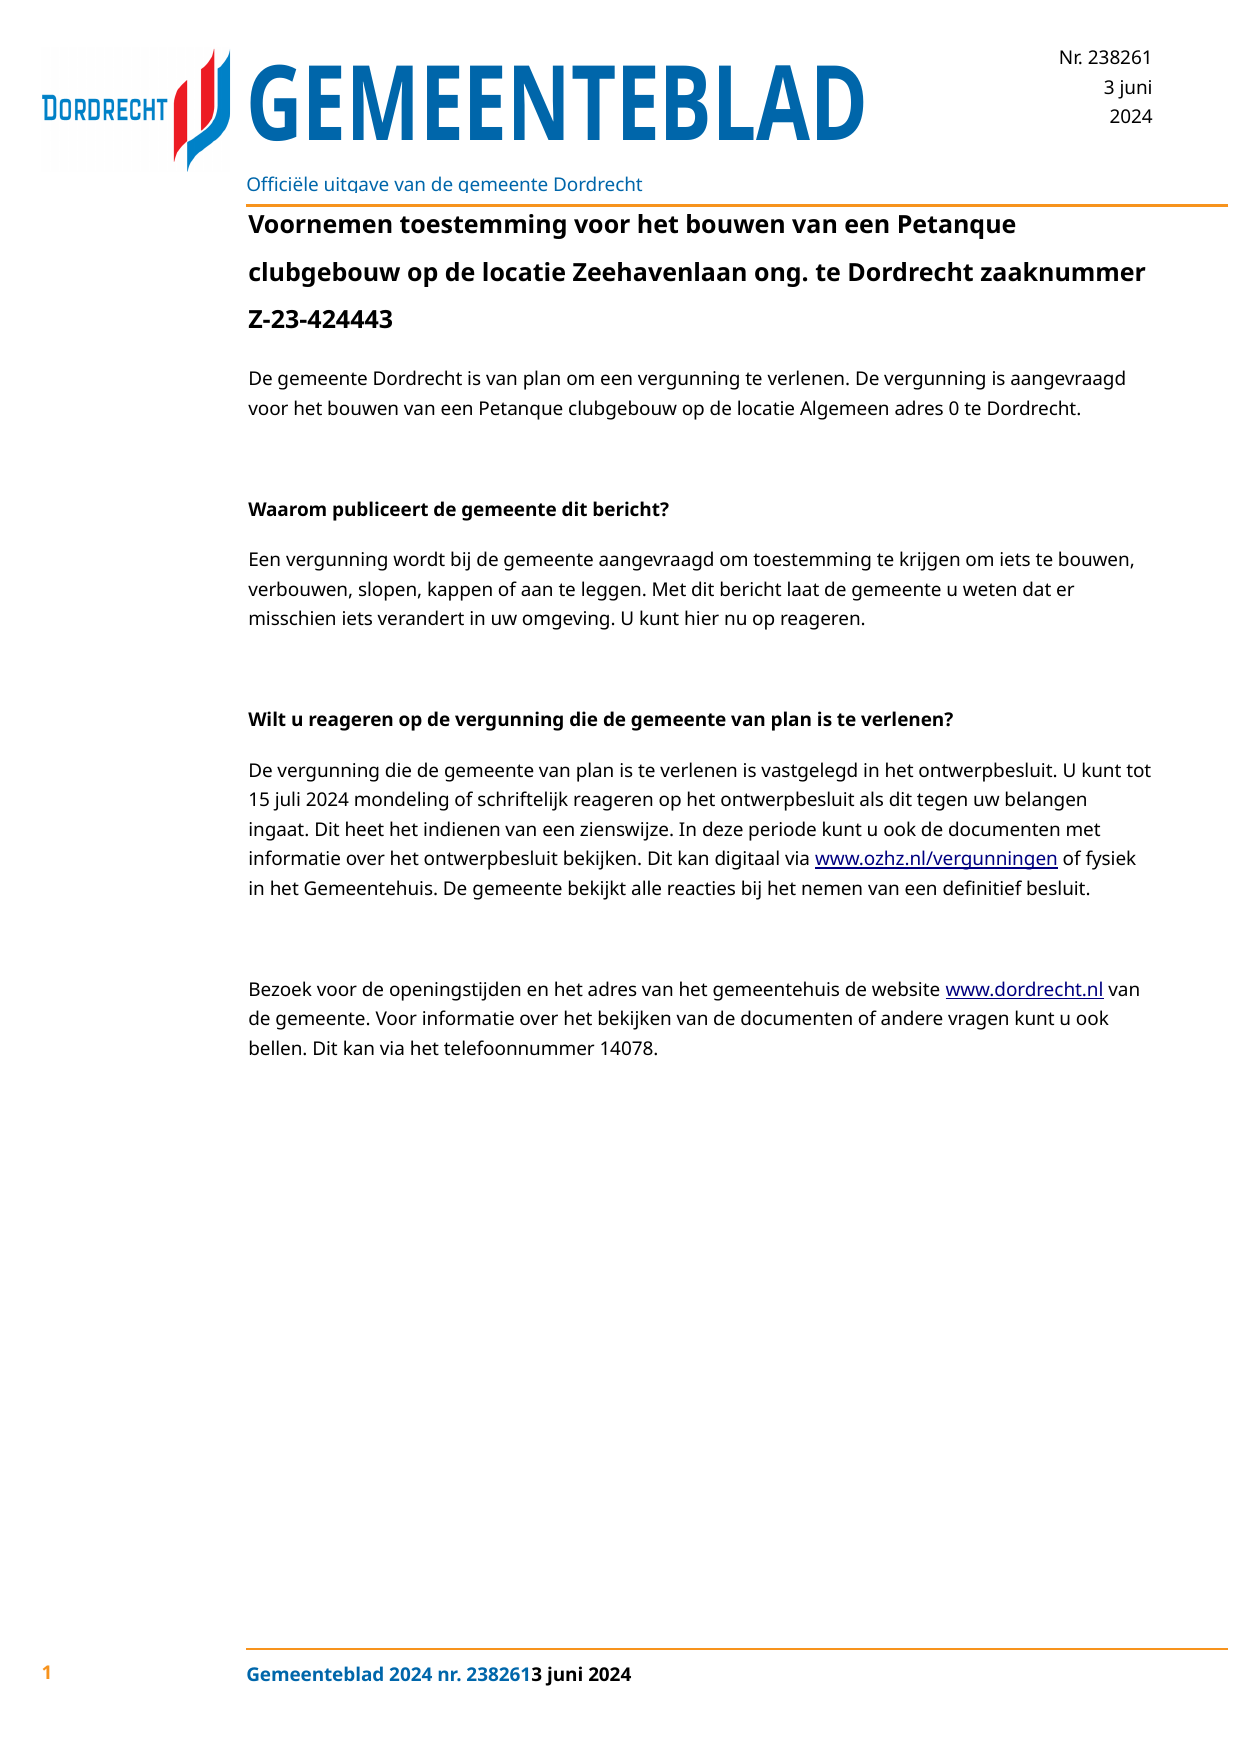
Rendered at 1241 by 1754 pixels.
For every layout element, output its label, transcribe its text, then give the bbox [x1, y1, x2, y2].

picture [41, 47, 231, 172]
text Waarom publiceert de gemeente dit bericht? [248, 496, 1152, 522]
text Bezoek voor de openingstijden en het adres van het gemeentehuis de website www.dordrecht.nl van de gemeente. Voor informatie over het bekijken van de documenten of andere vragen kunt u ook bellen. Dit kan via het telefoonnummer 14078. [248, 976, 1152, 1061]
text Voornemen toestemming voor het bouwen van een Petanque clubgebouw op de locatie Zeehavenlaan ong. te Dordrecht zaaknummer Z-23-424443 [248, 207, 1152, 336]
text Wilt u reageren op de vergunning die de gemeente van plan is te verlenen? [248, 706, 1152, 732]
text De gemeente Dordrecht is van plan om een vergunning te verlenen. De vergunning is aangevraagd voor het bouwen van een Petanque clubgebouw op de locatie Algemeen adres 0 te Dordrecht. [248, 366, 1152, 421]
text De vergunning die de gemeente van plan is te verlenen is vastgelegd in het ontwerpbesluit. U kunt tot 15 juli 2024 mondeling of schriftelijk reageren op het ontwerpbesluit als dit tegen uw belangen ingaat. Dit heet het indienen van een zienswijze. In deze periode kunt u ook de documenten met informatie over het ontwerpbesluit bekijken. Dit kan digitaal via www.ozhz.nl/vergunningen of fysiek in het Gemeentehuis. De gemeente bekijkt alle reacties bij het nemen van een definitief besluit. [248, 757, 1152, 901]
text Een vergunning wordt bij de gemeente aangevraagd om toestemming te krijgen om iets te bouwen, verbouwen, slopen, kappen of aan te leggen. Met dit bericht laat de gemeente u weten dat er misschien iets verandert in uw omgeving. U kunt hier nu op reageren. [248, 546, 1152, 631]
